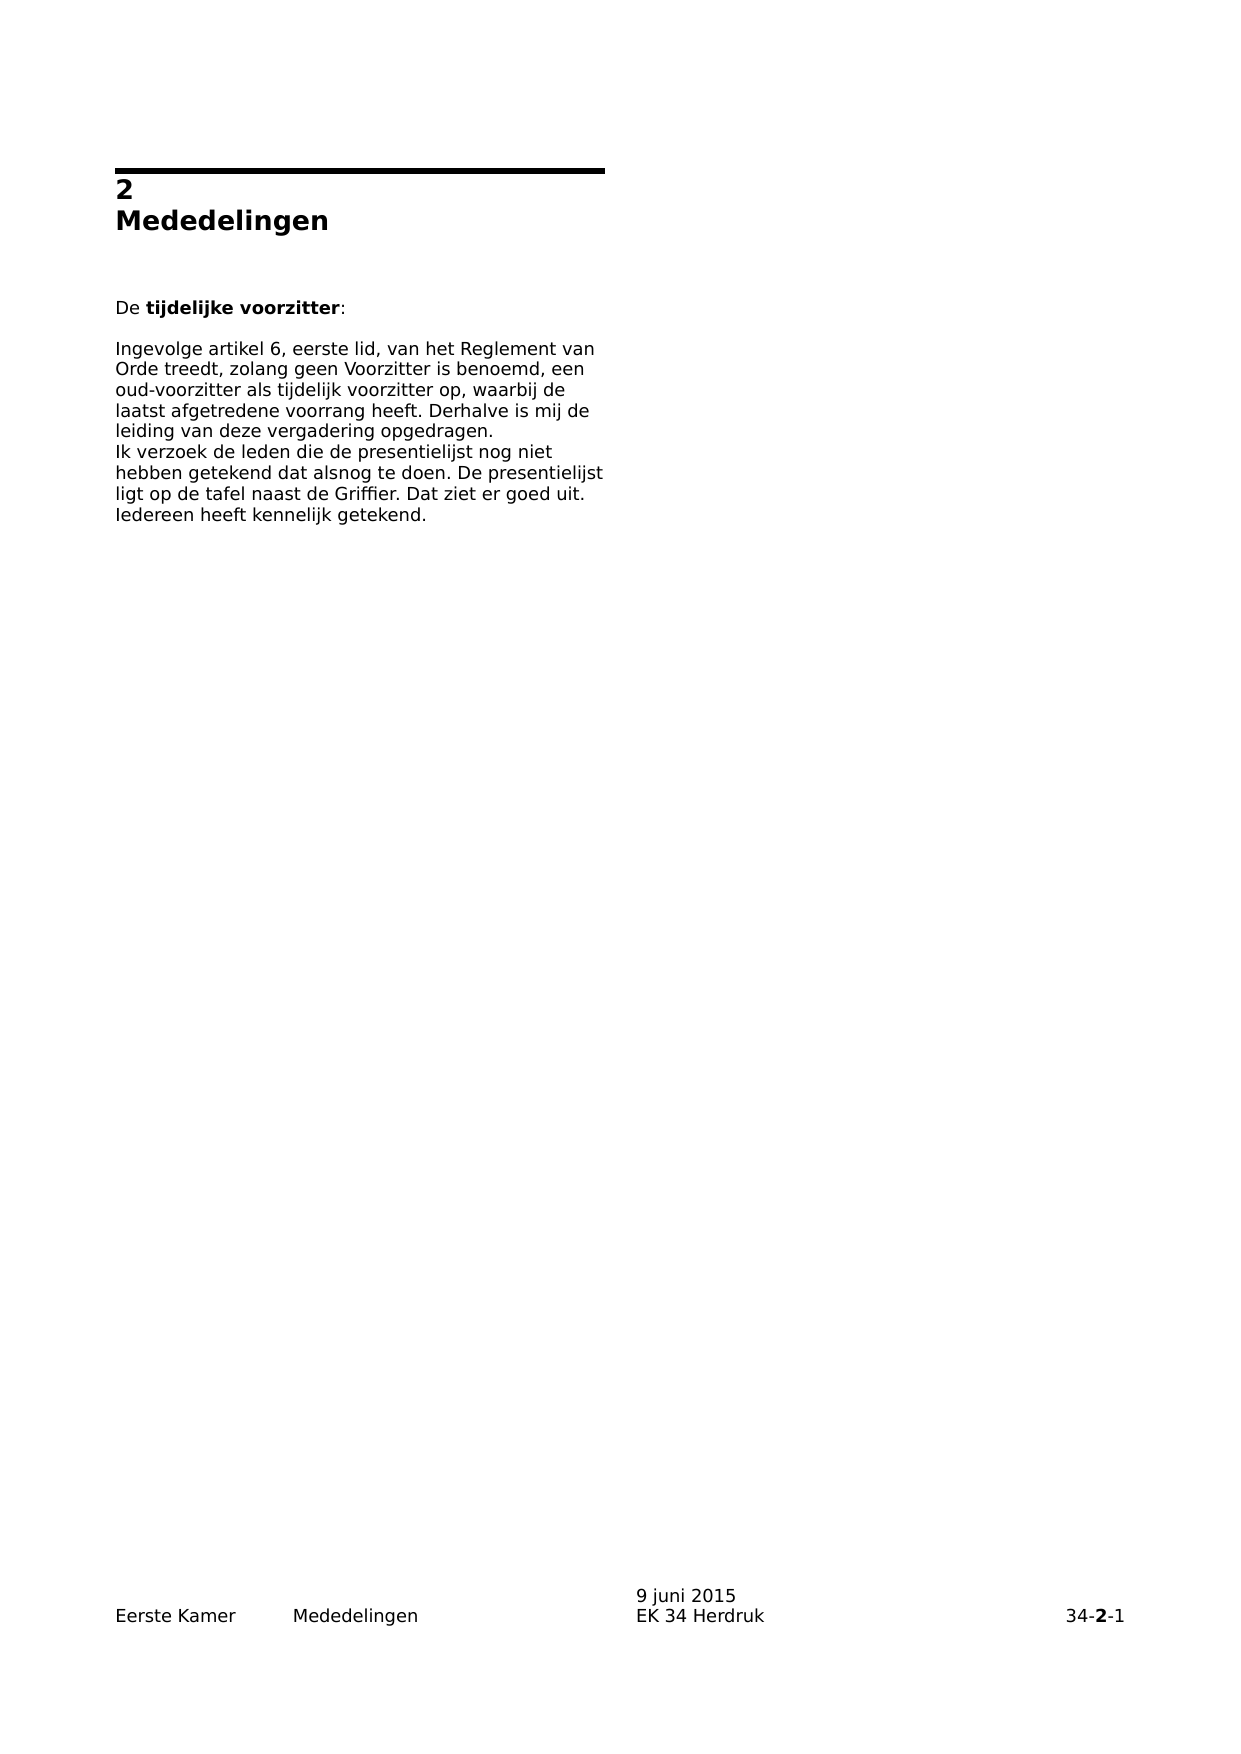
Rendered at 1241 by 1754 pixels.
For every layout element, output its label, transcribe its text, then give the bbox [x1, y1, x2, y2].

text Ingevolge artikel 6, eerste lid, van het Reglement van Orde treedt, zolang geen Voorzitter is benoemd, een oud-voorzitter als tijdelijk voorzitter op, waarbij de laatst afgetredene voorrang heeft. Derhalve is mij de leiding van deze vergadering opgedragen. [115, 338, 605, 442]
text Ik verzoek de leden die de presentielijst nog niet hebben getekend dat alsnog te doen. De presentielijst ligt op de tafel naast de Griffier. Dat ziet er goed uit. Iedereen heeft kennelijk getekend. [115, 442, 605, 525]
title 2 Mededelingen [115, 174, 605, 237]
text De tijdelijke voorzitter: [115, 298, 605, 318]
